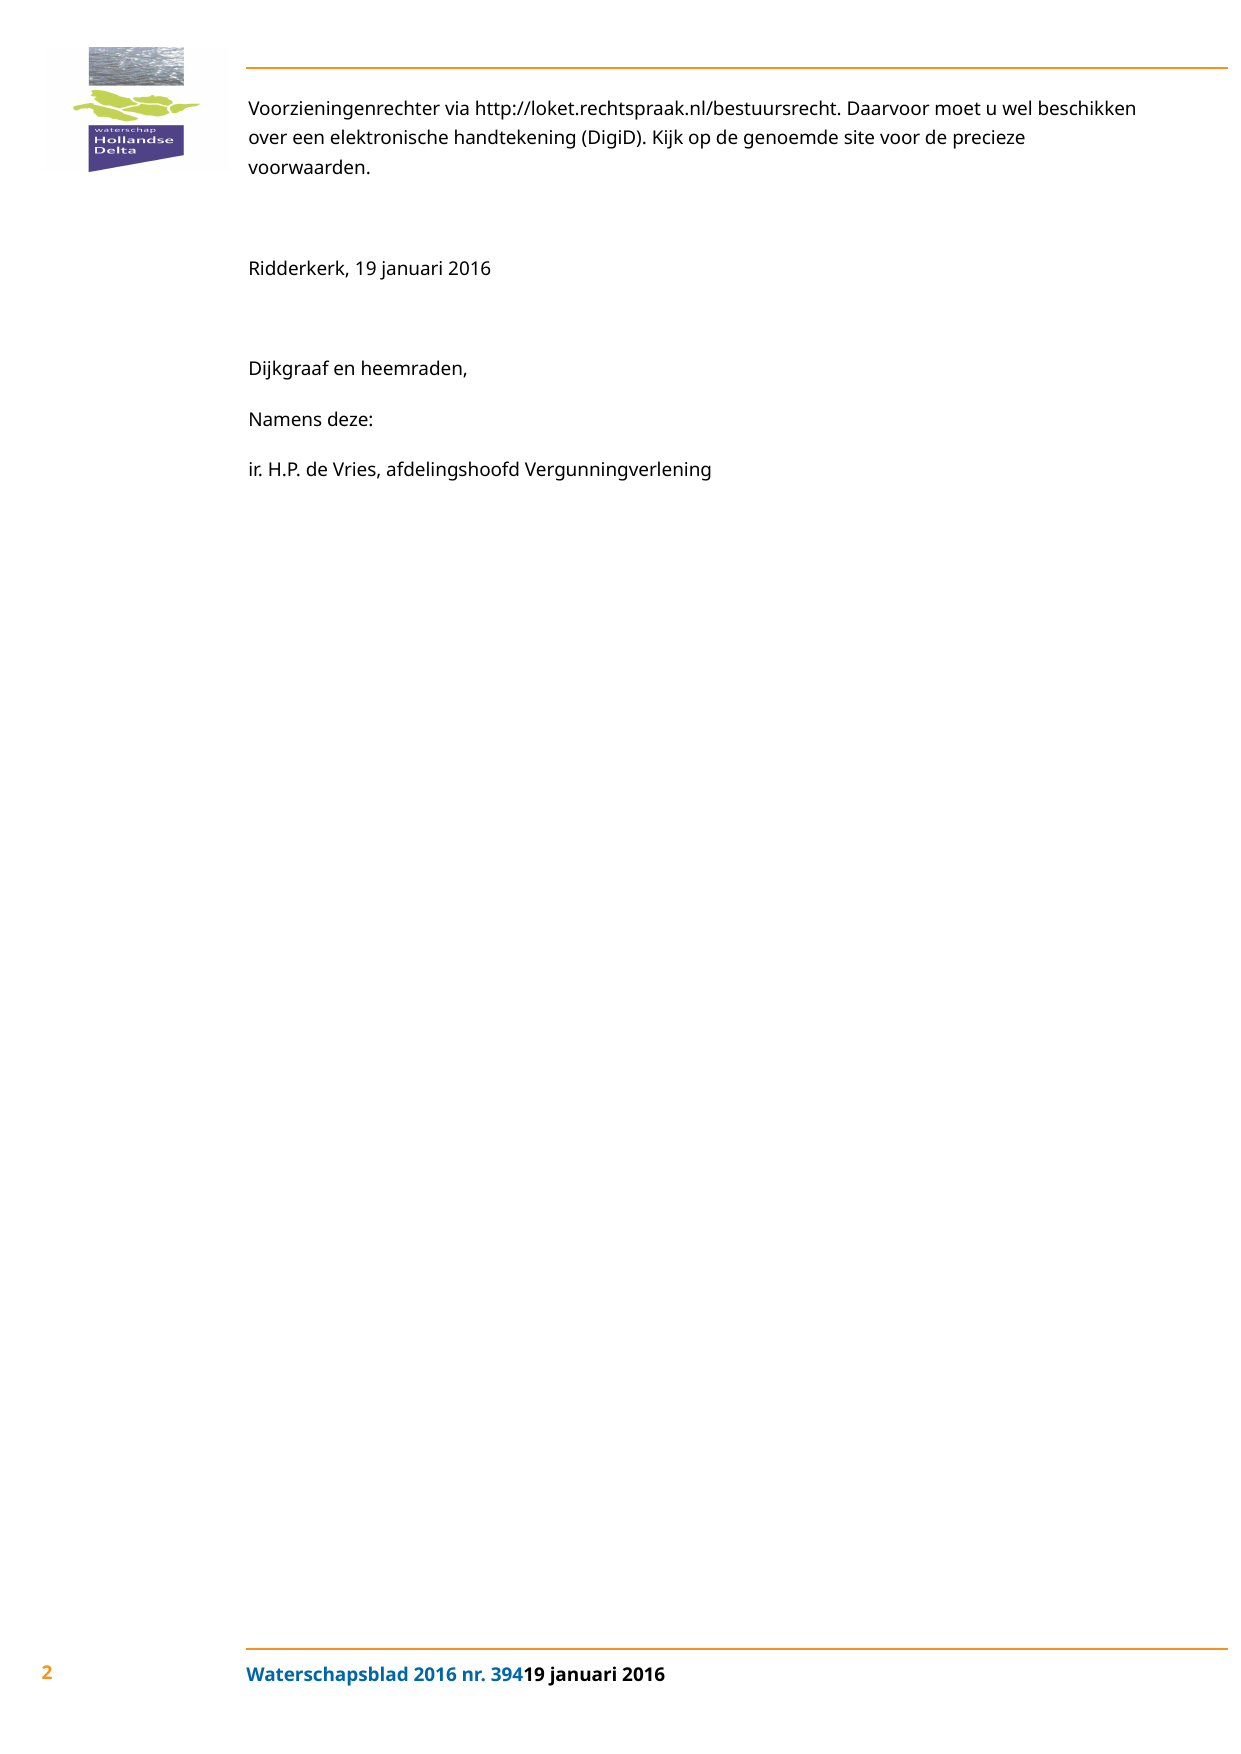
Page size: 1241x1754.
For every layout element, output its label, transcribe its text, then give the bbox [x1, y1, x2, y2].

text ir. H.P. de Vries, afdelingshoofd Vergunningverlening [248, 456, 1152, 482]
picture [41, 47, 231, 172]
text Ridderkerk, 19 januari 2016 [248, 255, 1152, 281]
text Voorzieningenrechter via http://loket.rechtspraak.nl/bestuursrecht. Daarvoor moet u wel beschikken over een elektronische handtekening (DigiD). Kijk op de genoemde site voor de precieze voorwaarden. [248, 95, 1152, 180]
text Dijkgraaf en heemraden, [248, 356, 1152, 381]
text Namens deze: [248, 406, 1152, 432]
